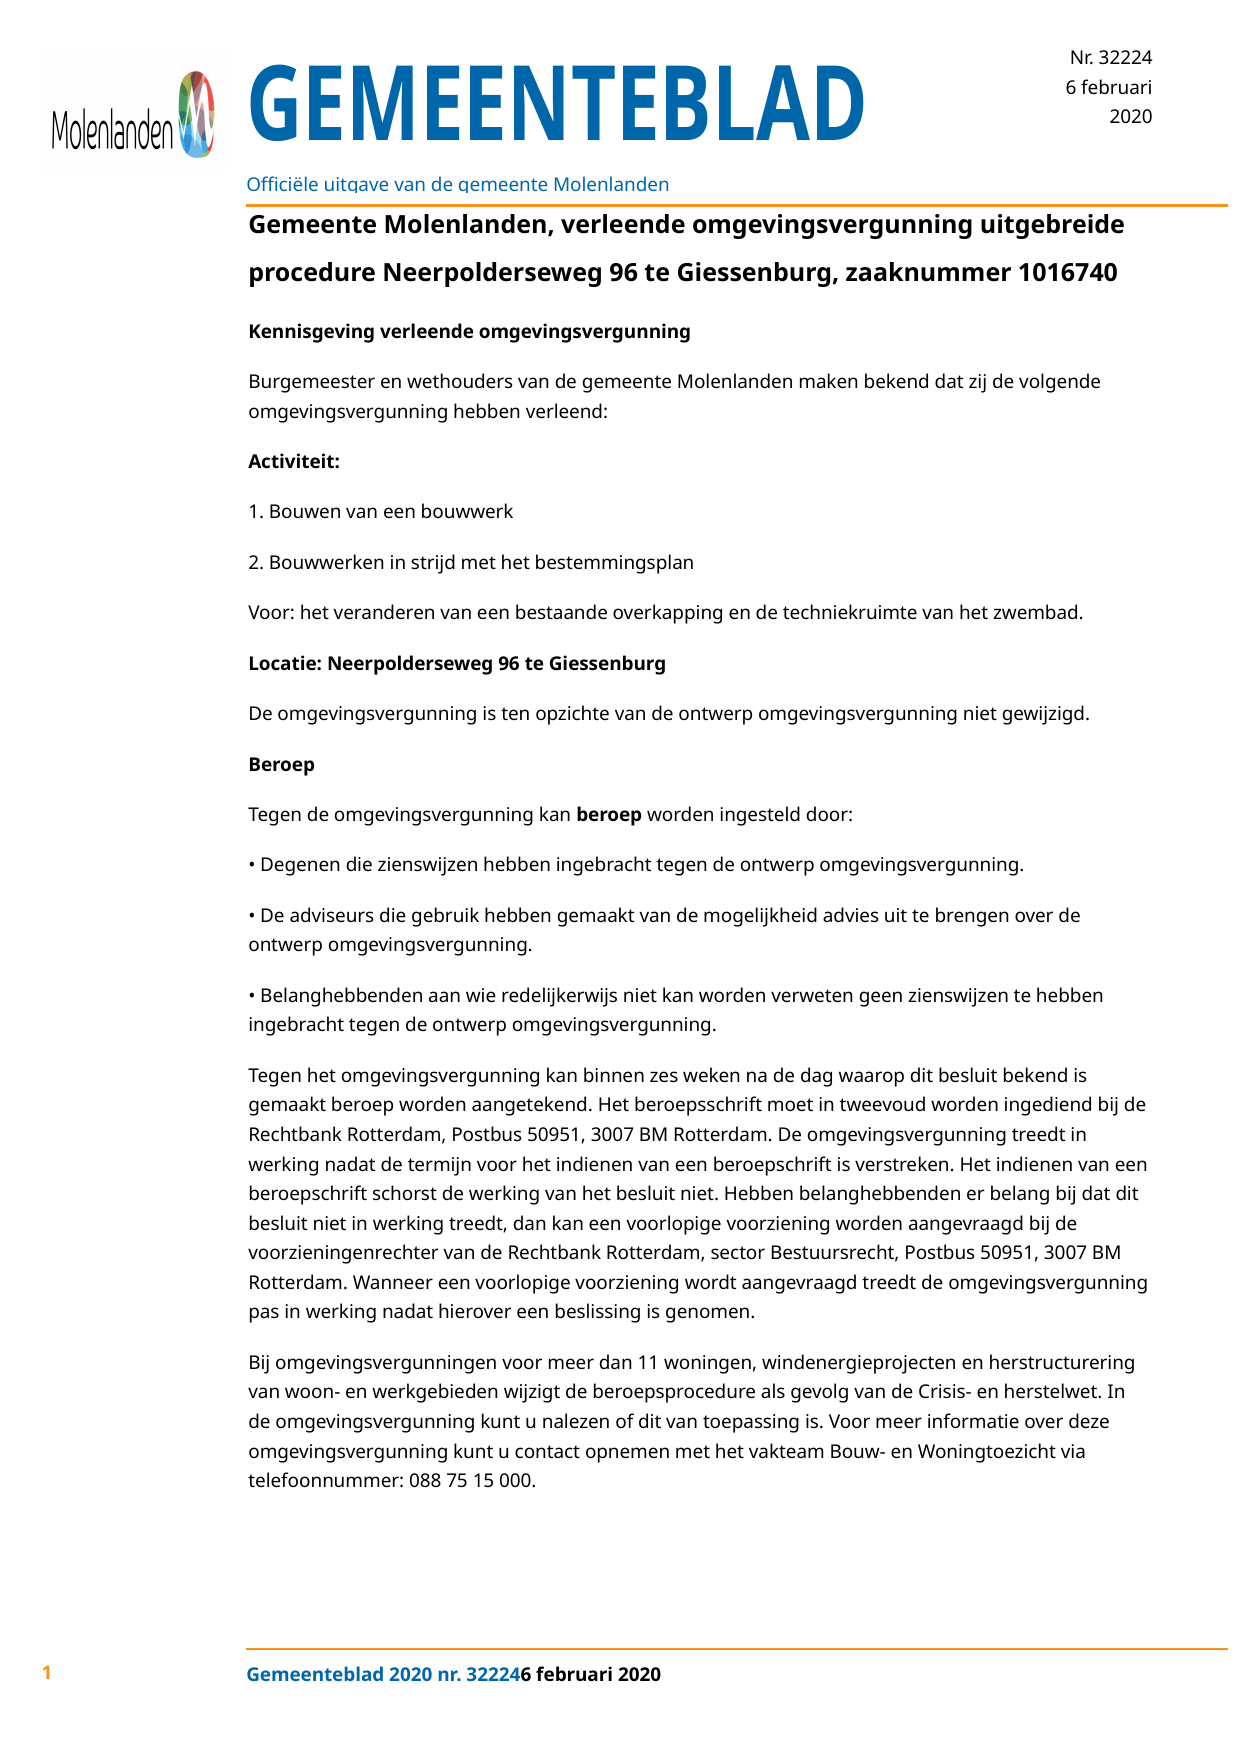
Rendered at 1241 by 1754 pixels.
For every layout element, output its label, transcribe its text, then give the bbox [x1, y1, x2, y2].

text Voor: het veranderen van een bestaande overkapping en de techniekruimte van het zwembad. [248, 599, 1152, 625]
picture [41, 47, 231, 172]
text Tegen het omgevingsvergunning kan binnen zes weken na de dag waarop dit besluit bekend is gemaakt beroep worden aangetekend. Het beroepsschrift moet in tweevoud worden ingediend bij de Rechtbank Rotterdam, Postbus 50951, 3007 BM Rotterdam. De omgevingsvergunning treedt in werking nadat de termijn voor het indienen van een beroepschrift is verstreken. Het indienen van een beroepschrift schorst de werking van het besluit niet. Hebben belanghebbenden er belang bij dat dit besluit niet in werking treedt, dan kan een voorlopige voorziening worden aangevraagd bij de voorzieningenrechter van de Rechtbank Rotterdam, sector Bestuursrecht, Postbus 50951, 3007 BM Rotterdam. Wanneer een voorlopige voorziening wordt aangevraagd treedt de omgevingsvergunning pas in werking nadat hierover een beslissing is genomen. [248, 1062, 1152, 1324]
text 1. Bouwen van een bouwwerk [248, 499, 1152, 524]
text • De adviseurs die gebruik hebben gemaakt van de mogelijkheid advies uit te brengen over de ontwerp omgevingsvergunning. [248, 902, 1152, 957]
text Locatie: Neerpolderseweg 96 te Giessenburg [248, 650, 1152, 676]
text • Degenen die zienswijzen hebben ingebracht tegen de ontwerp omgevingsvergunning. [248, 852, 1152, 877]
text Activiteit: [248, 448, 1152, 474]
text Burgemeester en wethouders van de gemeente Molenlanden maken bekend dat zij de volgende omgevingsvergunning hebben verleend: [248, 368, 1152, 424]
text De omgevingsvergunning is ten opzichte van de ontwerp omgevingsvergunning niet gewijzigd. [248, 700, 1152, 726]
text 2. Bouwwerken in strijd met het bestemmingsplan [248, 549, 1152, 575]
text Gemeente Molenlanden, verleende omgevingsvergunning uitgebreide procedure Neerpolderseweg 96 te Giessenburg, zaaknummer 1016740 [248, 207, 1152, 288]
text Beroep [248, 751, 1152, 777]
text • Belanghebbenden aan wie redelijkerwijs niet kan worden verweten geen zienswijzen te hebben ingebracht tegen de ontwerp omgevingsvergunning. [248, 982, 1152, 1037]
text Kennisgeving verleende omgevingsvergunning [248, 318, 1152, 344]
text Tegen de omgevingsvergunning kan beroep worden ingesteld door: [248, 801, 1152, 827]
text Bij omgevingsvergunningen voor meer dan 11 woningen, windenergieprojecten en herstructurering van woon- en werkgebieden wijzigt de beroepsprocedure als gevolg van de Crisis- en herstelwet. In de omgevingsvergunning kunt u nalezen of dit van toepassing is. Voor meer informatie over deze omgevingsvergunning kunt u contact opnemen met het vakteam Bouw- en Woningtoezicht via telefoonnummer: 088 75 15 000. [248, 1349, 1152, 1493]
